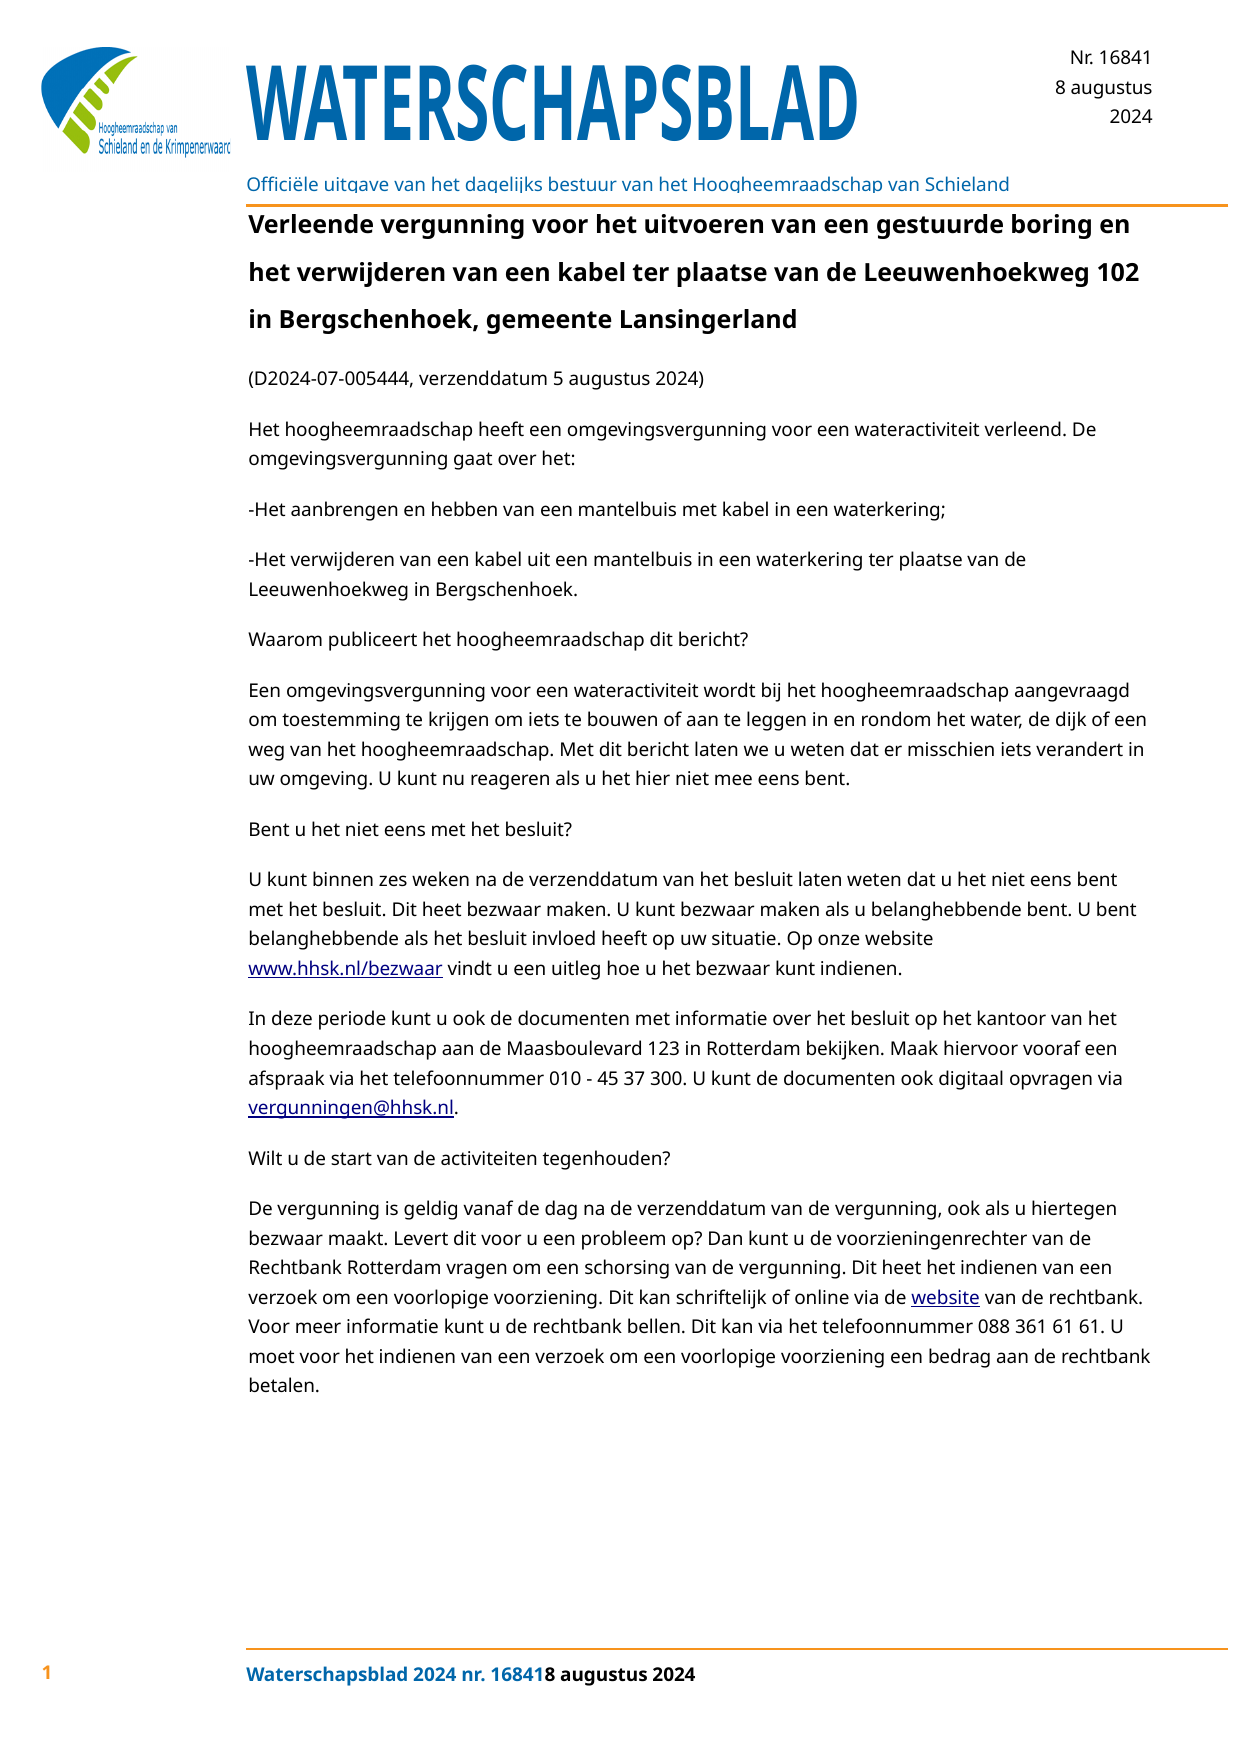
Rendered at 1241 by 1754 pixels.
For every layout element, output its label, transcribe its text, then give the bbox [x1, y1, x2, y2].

text Bent u het niet eens met het besluit? [248, 816, 1152, 842]
text Een omgevingsvergunning voor een wateractiviteit wordt bij het hoogheemraadschap aangevraagd om toestemming te krijgen om iets te bouwen of aan te leggen in en rondom het water, de dijk of een weg van het hoogheemraadschap. Met dit bericht laten we u weten dat er misschien iets verandert in uw omgeving. U kunt nu reageren als u het hier niet mee eens bent. [248, 677, 1152, 791]
text Het hoogheemraadschap heeft een omgevingsvergunning voor een wateractiviteit verleend. De omgevingsvergunning gaat over het: [248, 416, 1152, 471]
text -Het aanbrengen en hebben van een mantelbuis met kabel in een waterkering; [248, 496, 1152, 522]
text In deze periode kunt u ook de documenten met informatie over het besluit op het kantoor van het hoogheemraadschap aan de Maasboulevard 123 in Rotterdam bekijken. Maak hiervoor vooraf een afspraak via het telefoonnummer 010 - 45 37 300. U kunt de documenten ook digitaal opvragen via vergunningen@hhsk.nl. [248, 1006, 1152, 1120]
picture [41, 47, 231, 172]
text U kunt binnen zes weken na de verzenddatum van het besluit laten weten dat u het niet eens bent met het besluit. Dit heet bezwaar maken. U kunt bezwaar maken als u belanghebbende bent. U bent belanghebbende als het besluit invloed heeft op uw situatie. Op onze website www.hhsk.nl/bezwaar vindt u een uitleg hoe u het bezwaar kunt indienen. [248, 866, 1152, 981]
text (D2024-07-005444, verzenddatum 5 augustus 2024) [248, 366, 1152, 391]
text Waarom publiceert het hoogheemraadschap dit bericht? [248, 626, 1152, 652]
text Verleende vergunning voor het uitvoeren van een gestuurde boring en het verwijderen van een kabel ter plaatse van de Leeuwenhoekweg 102 in Bergschenhoek, gemeente Lansingerland [248, 207, 1152, 336]
text Wilt u de start van de activiteiten tegenhouden? [248, 1145, 1152, 1170]
text De vergunning is geldig vanaf de dag na de verzenddatum van de vergunning, ook als u hiertegen bezwaar maakt. Levert dit voor u een probleem op? Dan kunt u de voorzieningenrechter van de Rechtbank Rotterdam vragen om een schorsing van de vergunning. Dit heet het indienen van een verzoek om een voorlopige voorziening. Dit kan schriftelijk of online via de website van de rechtbank. Voor meer informatie kunt u de rechtbank bellen. Dit kan via het telefoonnummer 088 361 61 61. U moet voor het indienen van een verzoek om een voorlopige voorziening een bedrag aan de rechtbank betalen. [248, 1195, 1152, 1398]
text -Het verwijderen van een kabel uit een mantelbuis in een waterkering ter plaatse van de Leeuwenhoekweg in Bergschenhoek. [248, 546, 1152, 602]
